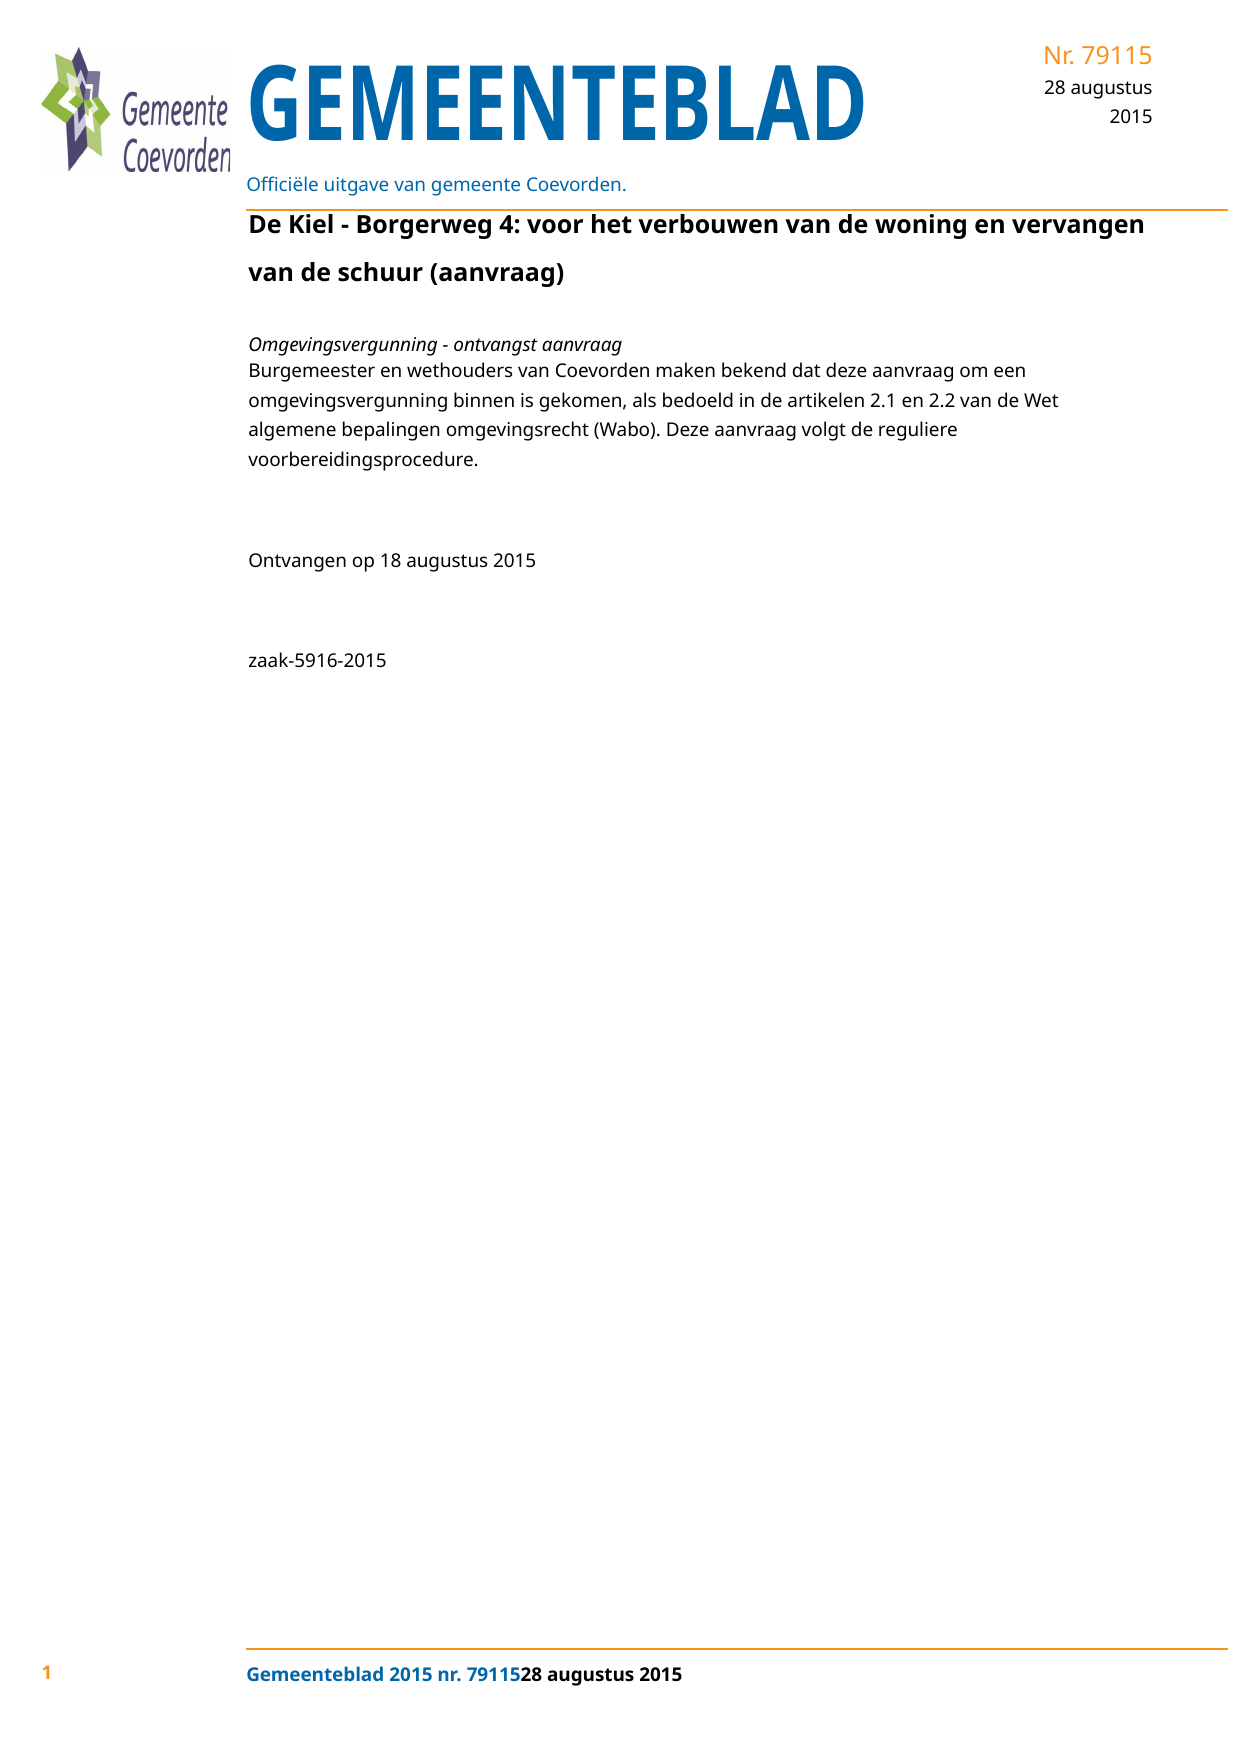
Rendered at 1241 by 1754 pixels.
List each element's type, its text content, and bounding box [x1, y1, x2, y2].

text Ontvangen op 18 augustus 2015 [248, 547, 1152, 572]
text Omgevingsvergunning - ontvangst aanvraag [248, 331, 1152, 357]
picture [41, 47, 231, 172]
text zaak-5916-2015 [248, 648, 1152, 673]
text Burgemeester en wethouders van Coevorden maken bekend dat deze aanvraag om een omgevingsvergunning binnen is gekomen, als bedoeld in de artikelen 2.1 en 2.2 van de Wet algemene bepalingen omgevingsrecht (Wabo). Deze aanvraag volgt de reguliere voorbereidingsprocedure. [248, 357, 1152, 472]
text De Kiel - Borgerweg 4: voor het verbouwen van de woning en vervangen van de schuur (aanvraag) [248, 211, 1152, 288]
